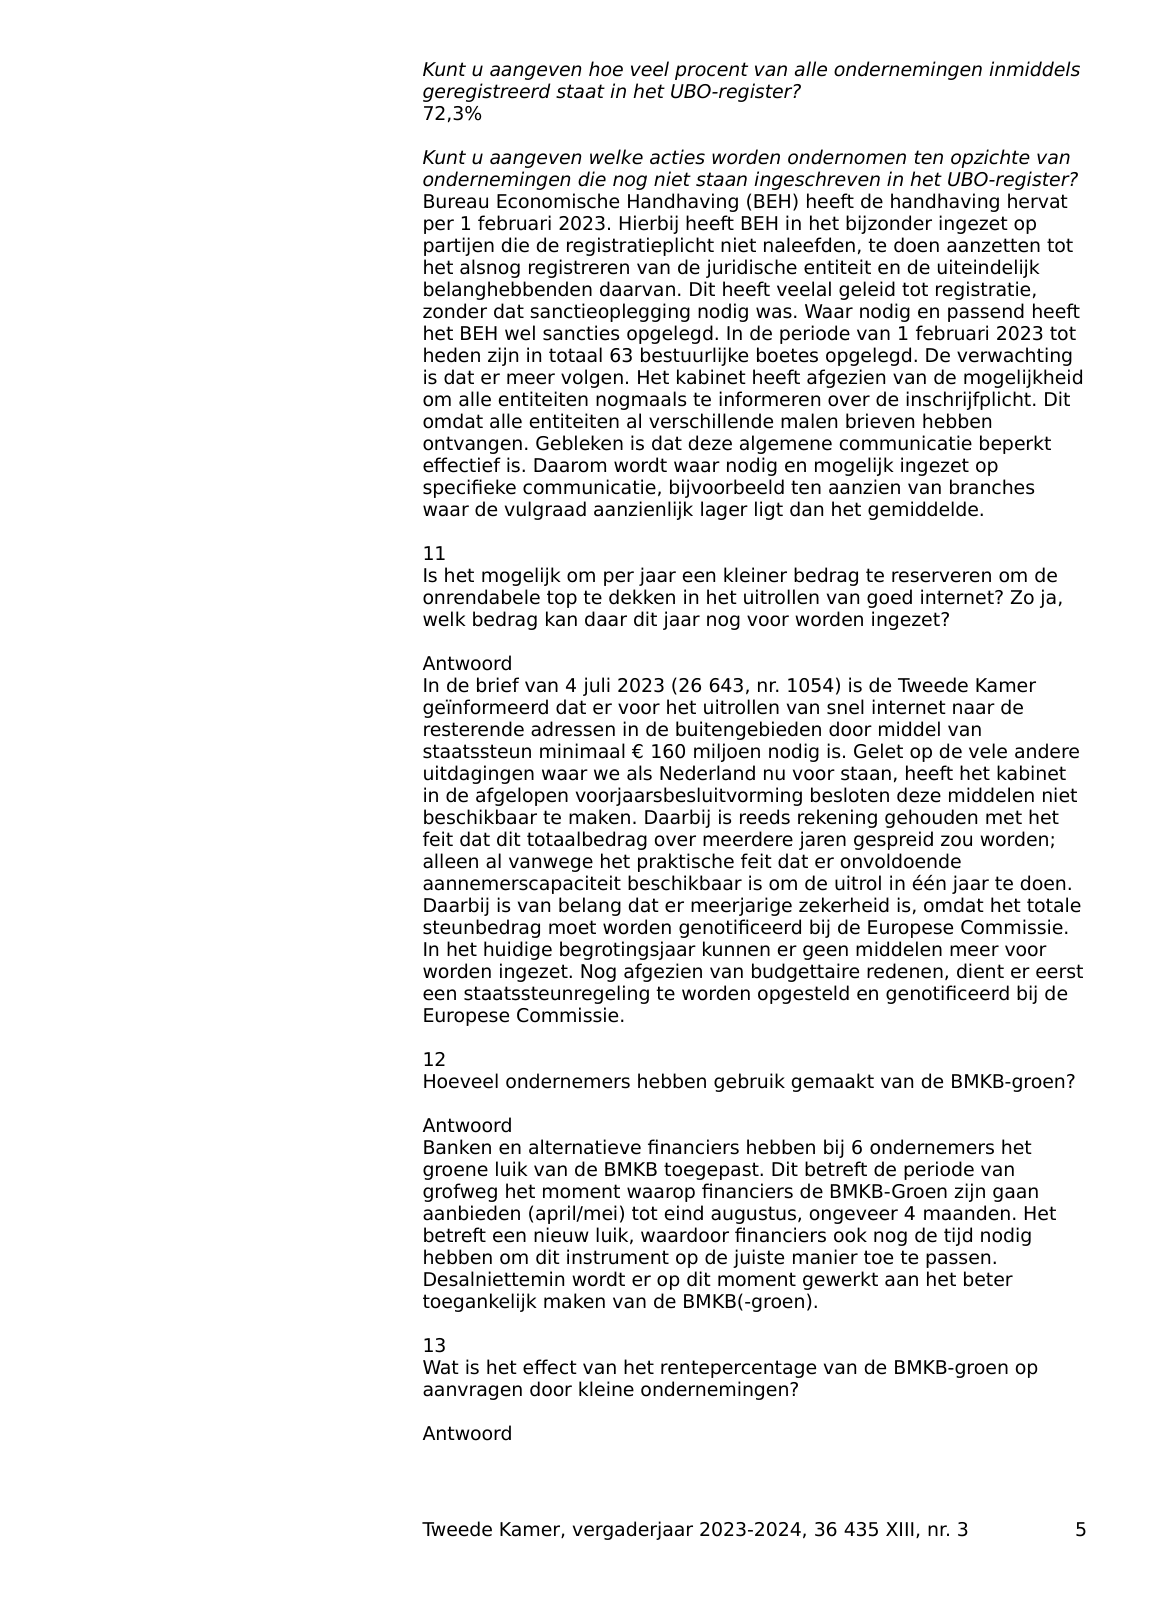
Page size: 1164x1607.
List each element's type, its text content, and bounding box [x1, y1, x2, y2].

text 11 [422, 543, 1087, 565]
text 72,3% [422, 103, 1087, 125]
text Antwoord [422, 653, 1087, 675]
text Kunt u aangeven hoe veel procent van alle ondernemingen inmiddels geregistreerd staat in het UBO-register? [422, 59, 1087, 103]
text Is het mogelijk om per jaar een kleiner bedrag te reserveren om de onrendabele top te dekken in het uitrollen van goed internet? Zo ja, welk bedrag kan daar dit jaar nog voor worden ingezet? [422, 565, 1087, 631]
text Antwoord [422, 1115, 1087, 1137]
text Kunt u aangeven welke acties worden ondernomen ten opzichte van ondernemingen die nog niet staan ingeschreven in het UBO-register? [422, 147, 1087, 191]
text Hoeveel ondernemers hebben gebruik gemaakt van de BMKB-groen? [422, 1071, 1087, 1093]
text Bureau Economische Handhaving (BEH) heeft de handhaving hervat per 1 februari 2023. Hierbij heeft BEH in het bijzonder ingezet op partijen die de registratieplicht niet naleefden, te doen aanzetten tot het alsnog registreren van de juridische entiteit en de uiteindelijk belanghebbenden daarvan. Dit heeft veelal geleid tot registratie, zonder dat sanctieoplegging nodig was. Waar nodig en passend heeft het BEH wel sancties opgelegd. In de periode van 1 februari 2023 tot heden zijn in totaal 63 bestuurlijke boetes opgelegd. De verwachting is dat er meer volgen. Het kabinet heeft afgezien van de mogelijkheid om alle entiteiten nogmaals te informeren over de inschrijfplicht. Dit omdat alle entiteiten al verschillende malen brieven hebben ontvangen. Gebleken is dat deze algemene communicatie beperkt effectief is. Daarom wordt waar nodig en mogelijk ingezet op specifieke communicatie, bijvoorbeeld ten aanzien van branches waar de vulgraad aanzienlijk lager ligt dan het gemiddelde. [422, 191, 1087, 521]
text Banken en alternatieve financiers hebben bij 6 ondernemers het groene luik van de BMKB toegepast. Dit betreft de periode van grofweg het moment waarop financiers de BMKB-Groen zijn gaan aanbieden (april/mei) tot eind augustus, ongeveer 4 maanden. Het betreft een nieuw luik, waardoor financiers ook nog de tijd nodig hebben om dit instrument op de juiste manier toe te passen. Desalniettemin wordt er op dit moment gewerkt aan het beter toegankelijk maken van de BMKB(-groen). [422, 1137, 1087, 1313]
text 13 [422, 1335, 1087, 1357]
text Wat is het effect van het rentepercentage van de BMKB-groen op aanvragen door kleine ondernemingen? [422, 1357, 1087, 1401]
text In de brief van 4 juli 2023 (26 643, nr. 1054) is de Tweede Kamer geïnformeerd dat er voor het uitrollen van snel internet naar de resterende adressen in de buitengebieden door middel van staatssteun minimaal € 160 miljoen nodig is. Gelet op de vele andere uitdagingen waar we als Nederland nu voor staan, heeft het kabinet in de afgelopen voorjaarsbesluitvorming besloten deze middelen niet beschikbaar te maken. Daarbij is reeds rekening gehouden met het feit dat dit totaalbedrag over meerdere jaren gespreid zou worden; alleen al vanwege het praktische feit dat er onvoldoende aannemerscapaciteit beschikbaar is om de uitrol in één jaar te doen. Daarbij is van belang dat er meerjarige zekerheid is, omdat het totale steunbedrag moet worden genotificeerd bij de Europese Commissie. In het huidige begrotingsjaar kunnen er geen middelen meer voor worden ingezet. Nog afgezien van budgettaire redenen, dient er eerst een staatssteunregeling te worden opgesteld en genotificeerd bij de Europese Commissie. [422, 675, 1087, 1027]
text Antwoord [422, 1423, 1087, 1445]
text 12 [422, 1049, 1087, 1071]
